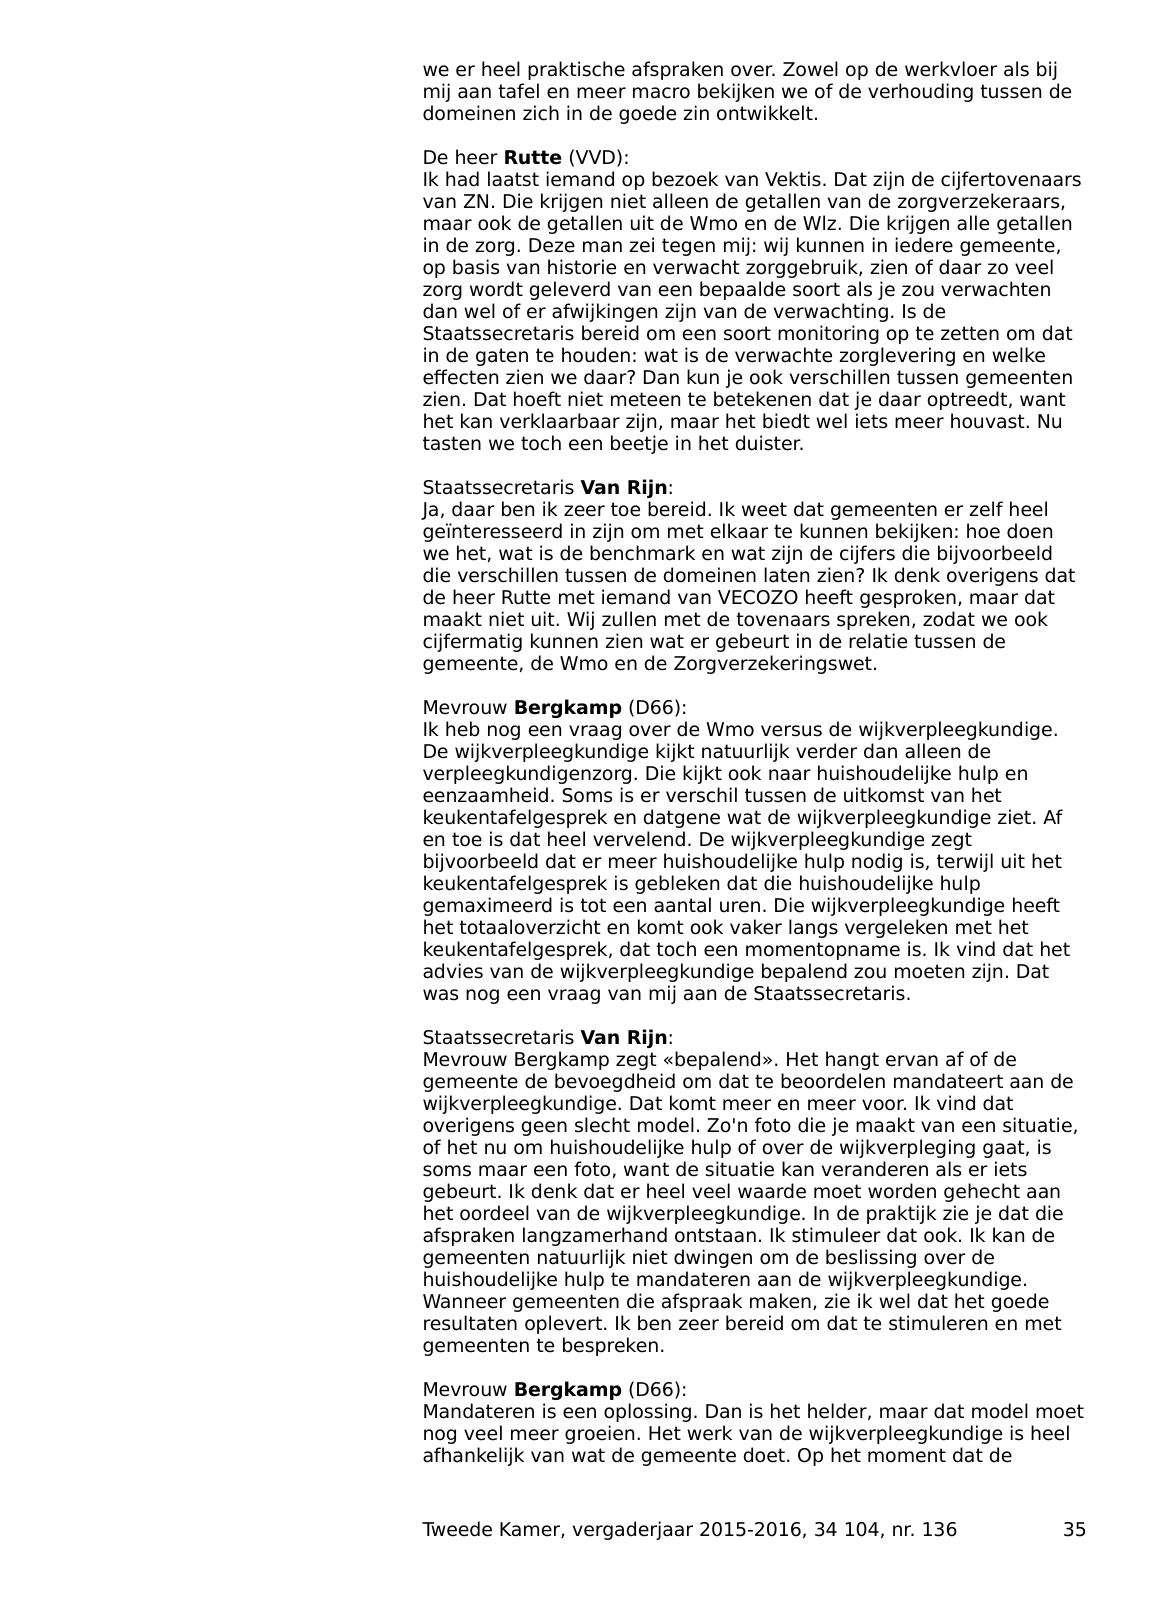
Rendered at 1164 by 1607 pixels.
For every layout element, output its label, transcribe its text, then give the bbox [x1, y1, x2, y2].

text Ik had laatst iemand op bezoek van Vektis. Dat zijn de cijfertovenaars van ZN. Die krijgen niet alleen de getallen van de zorgverzekeraars, maar ook de getallen uit de Wmo en de Wlz. Die krijgen alle getallen in de zorg. Deze man zei tegen mij: wij kunnen in iedere gemeente, op basis van historie en verwacht zorggebruik, zien of daar zo veel zorg wordt geleverd van een bepaalde soort als je zou verwachten dan wel of er afwijkingen zijn van de verwachting. Is de Staatssecretaris bereid om een soort monitoring op te zetten om dat in de gaten te houden: wat is de verwachte zorglevering en welke effecten zien we daar? Dan kun je ook verschillen tussen gemeenten zien. Dat hoeft niet meteen te betekenen dat je daar optreedt, want het kan verklaarbaar zijn, maar het biedt wel iets meer houvast. Nu tasten we toch een beetje in het duister. [422, 169, 1087, 455]
text Mevrouw Bergkamp (D66): [422, 697, 1087, 719]
text Staatssecretaris Van Rijn: [422, 477, 1087, 499]
text Staatssecretaris Van Rijn: [422, 1027, 1087, 1049]
text we er heel praktische afspraken over. Zowel op de werkvloer als bij mij aan tafel en meer macro bekijken we of de verhouding tussen de domeinen zich in de goede zin ontwikkelt. [422, 59, 1087, 125]
text Mevrouw Bergkamp (D66): [422, 1379, 1087, 1401]
text De heer Rutte (VVD): [422, 147, 1087, 169]
text Mandateren is een oplossing. Dan is het helder, maar dat model moet nog veel meer groeien. Het werk van de wijkverpleegkundige is heel afhankelijk van wat de gemeente doet. Op het moment dat de [422, 1401, 1087, 1467]
text Ja, daar ben ik zeer toe bereid. Ik weet dat gemeenten er zelf heel geïnteresseerd in zijn om met elkaar te kunnen bekijken: hoe doen we het, wat is de benchmark en wat zijn de cijfers die bijvoorbeeld die verschillen tussen de domeinen laten zien? Ik denk overigens dat de heer Rutte met iemand van VECOZO heeft gesproken, maar dat maakt niet uit. Wij zullen met de tovenaars spreken, zodat we ook cijfermatig kunnen zien wat er gebeurt in de relatie tussen de gemeente, de Wmo en de Zorgverzekeringswet. [422, 499, 1087, 675]
text Mevrouw Bergkamp zegt «bepalend». Het hangt ervan af of de gemeente de bevoegdheid om dat te beoordelen mandateert aan de wijkverpleegkundige. Dat komt meer en meer voor. Ik vind dat overigens geen slecht model. Zo'n foto die je maakt van een situatie, of het nu om huishoudelijke hulp of over de wijkverpleging gaat, is soms maar een foto, want de situatie kan veranderen als er iets gebeurt. Ik denk dat er heel veel waarde moet worden gehecht aan het oordeel van de wijkverpleegkundige. In de praktijk zie je dat die afspraken langzamerhand ontstaan. Ik stimuleer dat ook. Ik kan de gemeenten natuurlijk niet dwingen om de beslissing over de huishoudelijke hulp te mandateren aan de wijkverpleegkundige. Wanneer gemeenten die afspraak maken, zie ik wel dat het goede resultaten oplevert. Ik ben zeer bereid om dat te stimuleren en met gemeenten te bespreken. [422, 1049, 1087, 1357]
text Ik heb nog een vraag over de Wmo versus de wijkverpleegkundige. De wijkverpleegkundige kijkt natuurlijk verder dan alleen de verpleegkundigenzorg. Die kijkt ook naar huishoudelijke hulp en eenzaamheid. Soms is er verschil tussen de uitkomst van het keukentafelgesprek en datgene wat de wijkverpleegkundige ziet. Af en toe is dat heel vervelend. De wijkverpleegkundige zegt bijvoorbeeld dat er meer huishoudelijke hulp nodig is, terwijl uit het keukentafelgesprek is gebleken dat die huishoudelijke hulp gemaximeerd is tot een aantal uren. Die wijkverpleegkundige heeft het totaaloverzicht en komt ook vaker langs vergeleken met het keukentafelgesprek, dat toch een momentopname is. Ik vind dat het advies van de wijkverpleegkundige bepalend zou moeten zijn. Dat was nog een vraag van mij aan de Staatssecretaris. [422, 719, 1087, 1005]
